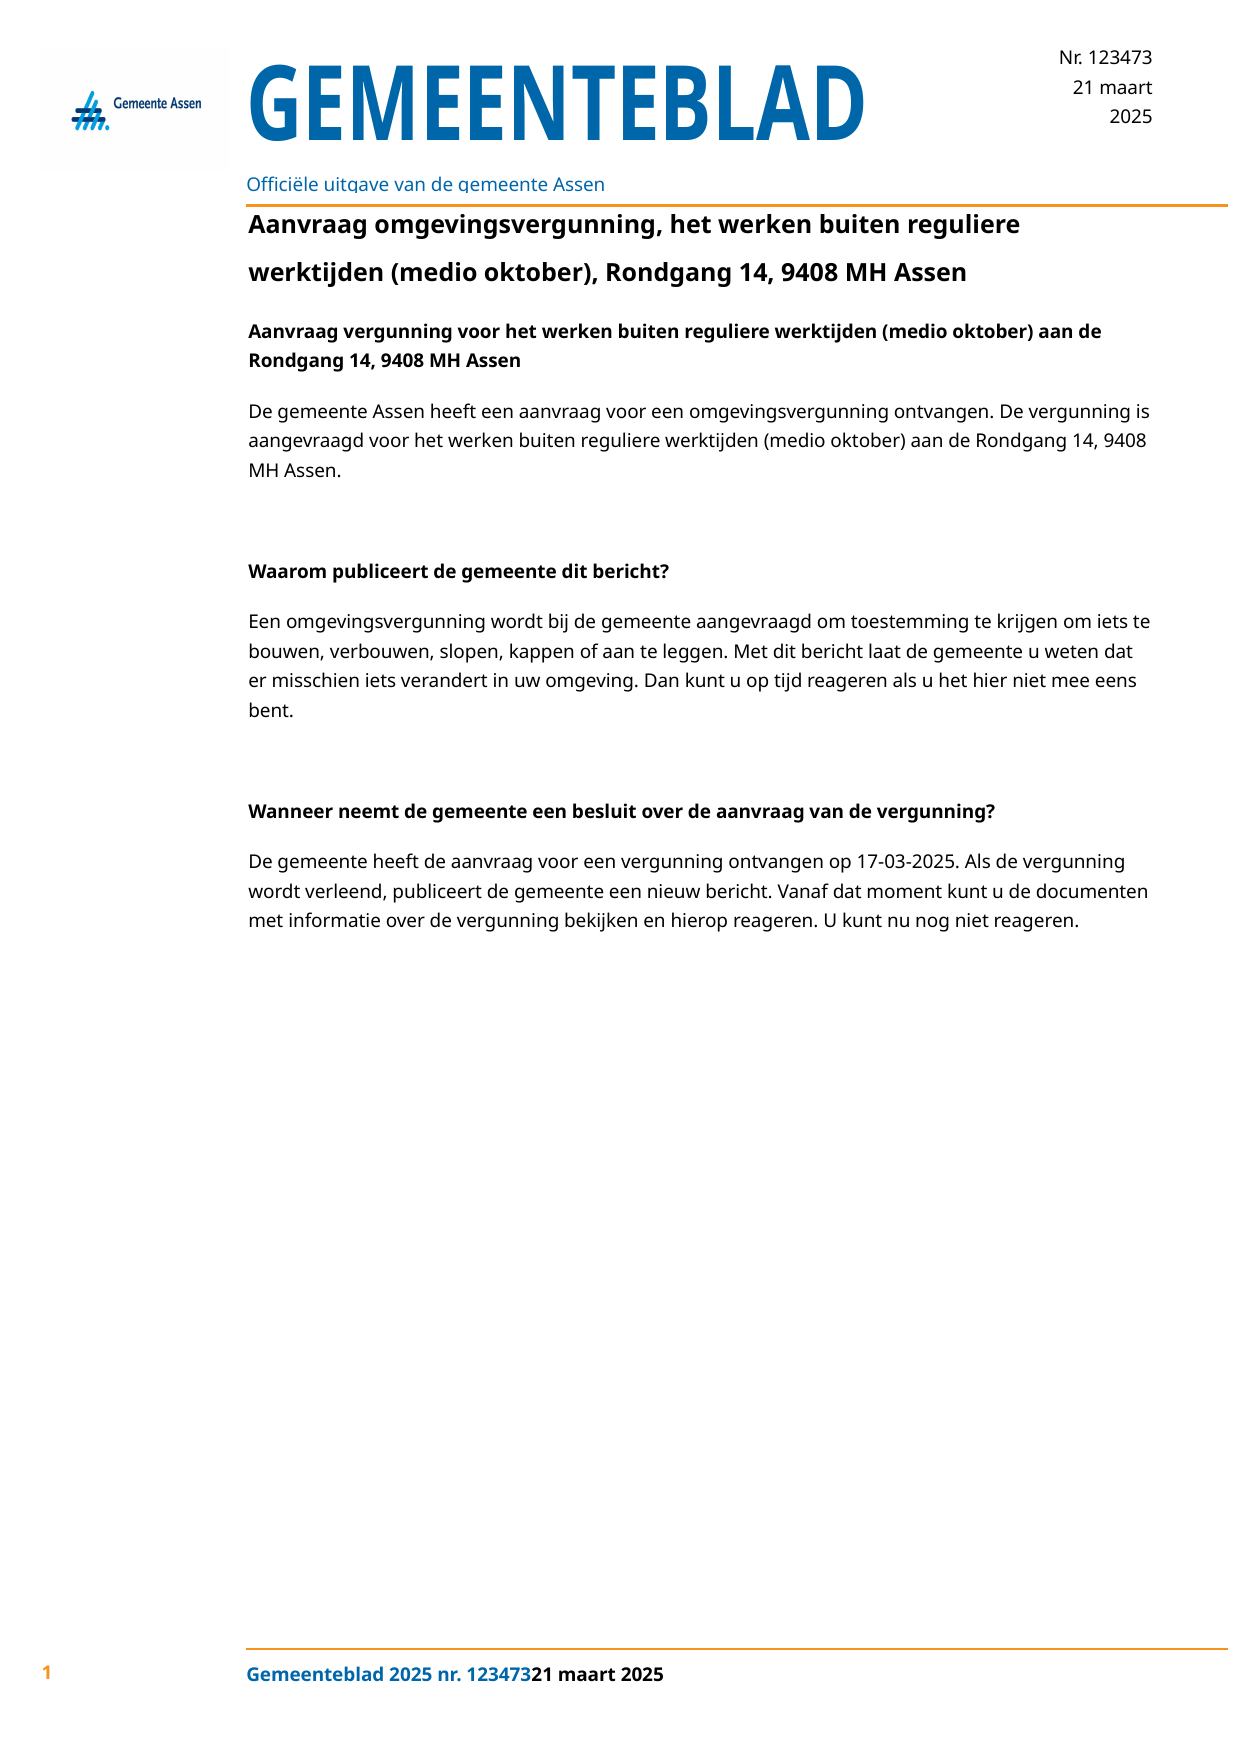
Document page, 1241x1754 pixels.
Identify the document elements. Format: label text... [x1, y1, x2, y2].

text Een omgevingsvergunning wordt bij de gemeente aangevraagd om toestemming te krijgen om iets te bouwen, verbouwen, slopen, kappen of aan te leggen. Met dit bericht laat de gemeente u weten dat er misschien iets verandert in uw omgeving. Dan kunt u op tijd reageren als u het hier niet mee eens bent. [248, 608, 1152, 723]
text De gemeente heeft de aanvraag voor een vergunning ontvangen op 17-03-2025. Als de vergunning wordt verleend, publiceert de gemeente een nieuw bericht. Vanaf dat moment kunt u de documenten met informatie over de vergunning bekijken en hierop reageren. U kunt nu nog niet reageren. [248, 848, 1152, 933]
picture [41, 47, 231, 172]
text De gemeente Assen heeft een aanvraag voor een omgevingsvergunning ontvangen. De vergunning is aangevraagd voor het werken buiten reguliere werktijden (medio oktober) aan de Rondgang 14, 9408 MH Assen. [248, 398, 1152, 483]
text Wanneer neemt de gemeente een besluit over de aanvraag van de vergunning? [248, 798, 1152, 824]
text Waarom publiceert de gemeente dit bericht? [248, 558, 1152, 584]
text Aanvraag omgevingsvergunning, het werken buiten reguliere werktijden (medio oktober), Rondgang 14, 9408 MH Assen [248, 207, 1152, 288]
text Aanvraag vergunning voor het werken buiten reguliere werktijden (medio oktober) aan de Rondgang 14, 9408 MH Assen [248, 318, 1152, 373]
